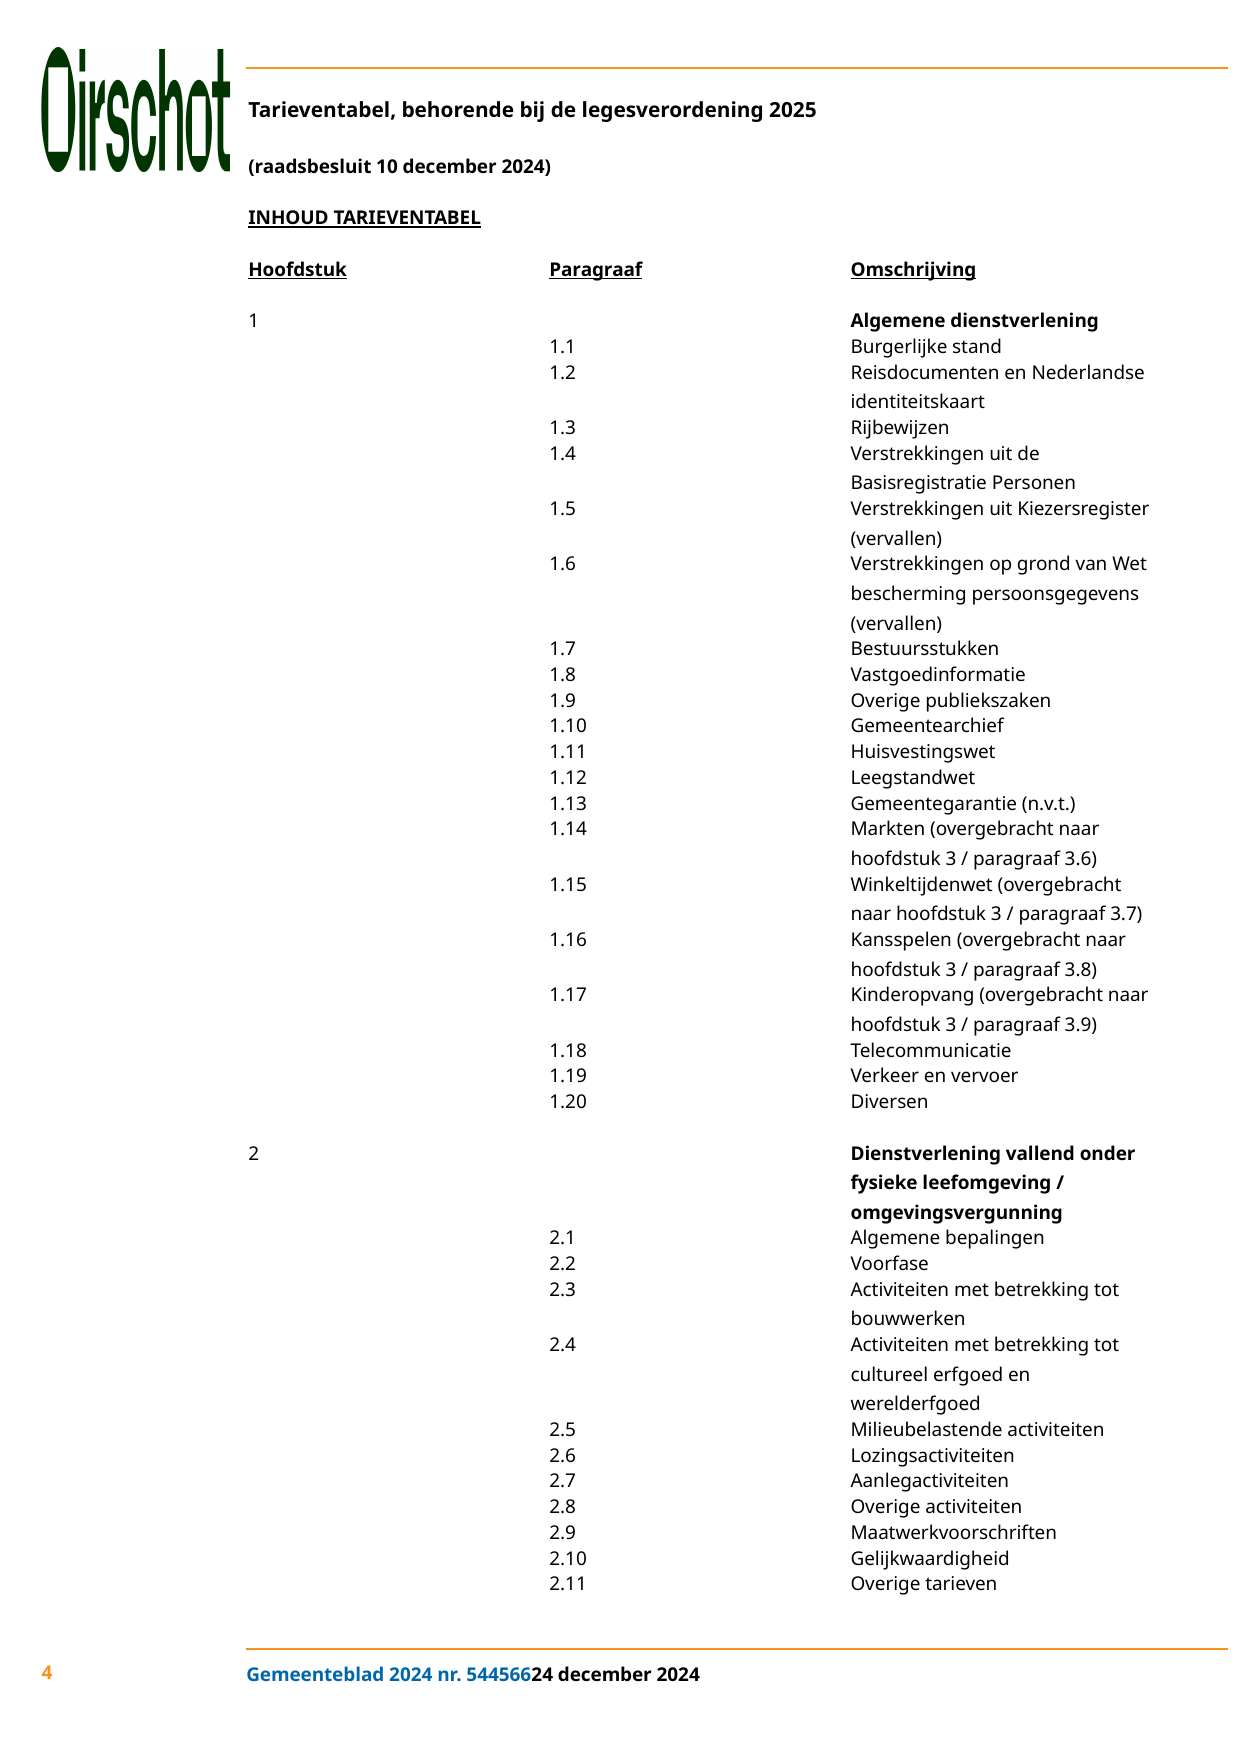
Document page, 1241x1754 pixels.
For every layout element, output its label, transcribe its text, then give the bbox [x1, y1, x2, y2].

table_cell [248, 1276, 549, 1331]
table_cell [248, 179, 549, 204]
table_cell Kinderopvang (overgebracht naar hoofdstuk 3 / paragraaf 3.9) [850, 981, 1152, 1037]
table_cell [248, 738, 549, 764]
table_cell [850, 1114, 1152, 1140]
table_cell [248, 871, 549, 926]
table_cell 1.17 [549, 981, 850, 1037]
table_cell [549, 230, 850, 256]
table_cell [549, 1140, 850, 1224]
table_cell [850, 230, 1152, 256]
table_cell 1.20 [549, 1088, 850, 1114]
table_cell [248, 790, 549, 816]
table_cell Winkeltijdenwet (overgebracht naar hoofdstuk 3 / paragraaf 3.7) [850, 871, 1152, 926]
table_cell Activiteiten met betrekking tot bouwwerken [850, 1276, 1152, 1331]
table_cell Algemene bepalingen [850, 1225, 1152, 1250]
table_cell [248, 282, 549, 307]
table_cell 2.6 [549, 1442, 850, 1468]
table_cell Reisdocumenten en Nederlandse identiteitskaart [850, 359, 1152, 414]
table_cell [248, 551, 549, 635]
table_cell [248, 1225, 549, 1250]
table_cell [248, 230, 549, 256]
table_cell 1.2 [549, 359, 850, 414]
table_cell Huisvestingswet [850, 738, 1152, 764]
table_cell 2.11 [549, 1571, 850, 1596]
table_cell [850, 282, 1152, 307]
table_cell [549, 1114, 850, 1140]
table_cell Bestuursstukken [850, 635, 1152, 661]
table_cell [248, 440, 549, 495]
table_cell [248, 816, 549, 871]
table_cell [248, 1088, 549, 1114]
table_header (raadsbesluit 10 december 2024) [248, 153, 850, 179]
table_cell Verstrekkingen uit Kiezersregister (vervallen) [850, 495, 1152, 551]
table_cell [248, 1545, 549, 1571]
table_cell 1.15 [549, 871, 850, 926]
table_cell [248, 926, 549, 981]
table_cell Verkeer en vervoer [850, 1063, 1152, 1088]
table_cell 2.4 [549, 1331, 850, 1416]
table_cell 2.1 [549, 1225, 850, 1250]
table_cell Aanlegactiviteiten [850, 1468, 1152, 1493]
table_cell 1.13 [549, 790, 850, 816]
table_cell Telecommunicatie [850, 1037, 1152, 1062]
table_cell [248, 635, 549, 661]
table_cell [248, 1250, 549, 1276]
table_cell 1.16 [549, 926, 850, 981]
table_cell 1.14 [549, 816, 850, 871]
table_cell 1.10 [549, 713, 850, 738]
table_cell Overige tarieven [850, 1571, 1152, 1596]
table_header [850, 153, 1152, 179]
table_cell [248, 1114, 549, 1140]
table_cell 1.8 [549, 661, 850, 687]
table_cell [248, 1063, 549, 1088]
table_cell [248, 1442, 549, 1468]
table_cell [248, 713, 549, 738]
table_cell 2.8 [549, 1494, 850, 1519]
table_cell Dienstverlening vallend onder fysieke leefomgeving / omgevingsvergunning [850, 1140, 1152, 1224]
table_cell Omschrijving [850, 256, 1152, 282]
table_cell [248, 359, 549, 414]
table_cell Gemeentearchief [850, 713, 1152, 738]
table_cell [248, 661, 549, 687]
table_cell [248, 1571, 549, 1596]
table_cell [549, 308, 850, 333]
table_cell Lozingsactiviteiten [850, 1442, 1152, 1468]
table_cell Burgerlijke stand [850, 333, 1152, 359]
picture [41, 47, 231, 172]
table_cell INHOUD TARIEVENTABEL [248, 205, 1152, 230]
table_cell Overige activiteiten [850, 1494, 1152, 1519]
table_cell [248, 687, 549, 713]
table_cell Milieubelastende activiteiten [850, 1416, 1152, 1442]
table_cell 2.10 [549, 1545, 850, 1571]
table_cell [248, 1416, 549, 1442]
table_cell 2.7 [549, 1468, 850, 1493]
table_cell [248, 414, 549, 440]
table_cell Overige publiekszaken [850, 687, 1152, 713]
table_cell 1.6 [549, 551, 850, 635]
table_cell [549, 282, 850, 307]
table_cell Vastgoedinformatie [850, 661, 1152, 687]
table_cell Markten (overgebracht naar hoofdstuk 3 / paragraaf 3.6) [850, 816, 1152, 871]
table_cell [248, 1468, 549, 1493]
table_cell Hoofdstuk [248, 256, 549, 282]
table_cell Activiteiten met betrekking tot cultureel erfgoed en werelderfgoed [850, 1331, 1152, 1416]
table_cell [850, 179, 1152, 204]
table_cell 1.7 [549, 635, 850, 661]
table_cell Diversen [850, 1088, 1152, 1114]
table_cell Verstrekkingen uit de Basisregistratie Personen [850, 440, 1152, 495]
table_cell Paragraaf [549, 256, 850, 282]
table_cell 1.5 [549, 495, 850, 551]
table_cell 1.18 [549, 1037, 850, 1062]
table_cell Gelijkwaardigheid [850, 1545, 1152, 1571]
table_cell [248, 1494, 549, 1519]
table_cell [549, 179, 850, 204]
table_cell [248, 1331, 549, 1416]
table_cell [248, 981, 549, 1037]
table_cell [248, 1037, 549, 1062]
text Tarieventabel, behorende bij de legesverordening 2025 [248, 95, 1152, 123]
table_cell Algemene dienstverlening [850, 308, 1152, 333]
table_cell Gemeentegarantie (n.v.t.) [850, 790, 1152, 816]
table_cell Kansspelen (overgebracht naar hoofdstuk 3 / paragraaf 3.8) [850, 926, 1152, 981]
table_cell 2 [248, 1140, 549, 1224]
table_cell 1.12 [549, 764, 850, 790]
table_cell Maatwerkvoorschriften [850, 1519, 1152, 1545]
table_cell Rijbewijzen [850, 414, 1152, 440]
table_cell 1.19 [549, 1063, 850, 1088]
table_cell 1.4 [549, 440, 850, 495]
table_cell 2.3 [549, 1276, 850, 1331]
table_cell 2.5 [549, 1416, 850, 1442]
table_cell Verstrekkingen op grond van Wet bescherming persoonsgegevens (vervallen) [850, 551, 1152, 635]
table_cell [248, 1519, 549, 1545]
table_cell [248, 495, 549, 551]
table_cell 1.1 [549, 333, 850, 359]
table_cell Leegstandwet [850, 764, 1152, 790]
table_cell 2.2 [549, 1250, 850, 1276]
table_cell Voorfase [850, 1250, 1152, 1276]
table_cell 1.3 [549, 414, 850, 440]
table_cell 1 [248, 308, 549, 333]
table_cell [248, 764, 549, 790]
table_cell 1.9 [549, 687, 850, 713]
table_cell 1.11 [549, 738, 850, 764]
table_cell [248, 333, 549, 359]
table_cell 2.9 [549, 1519, 850, 1545]
